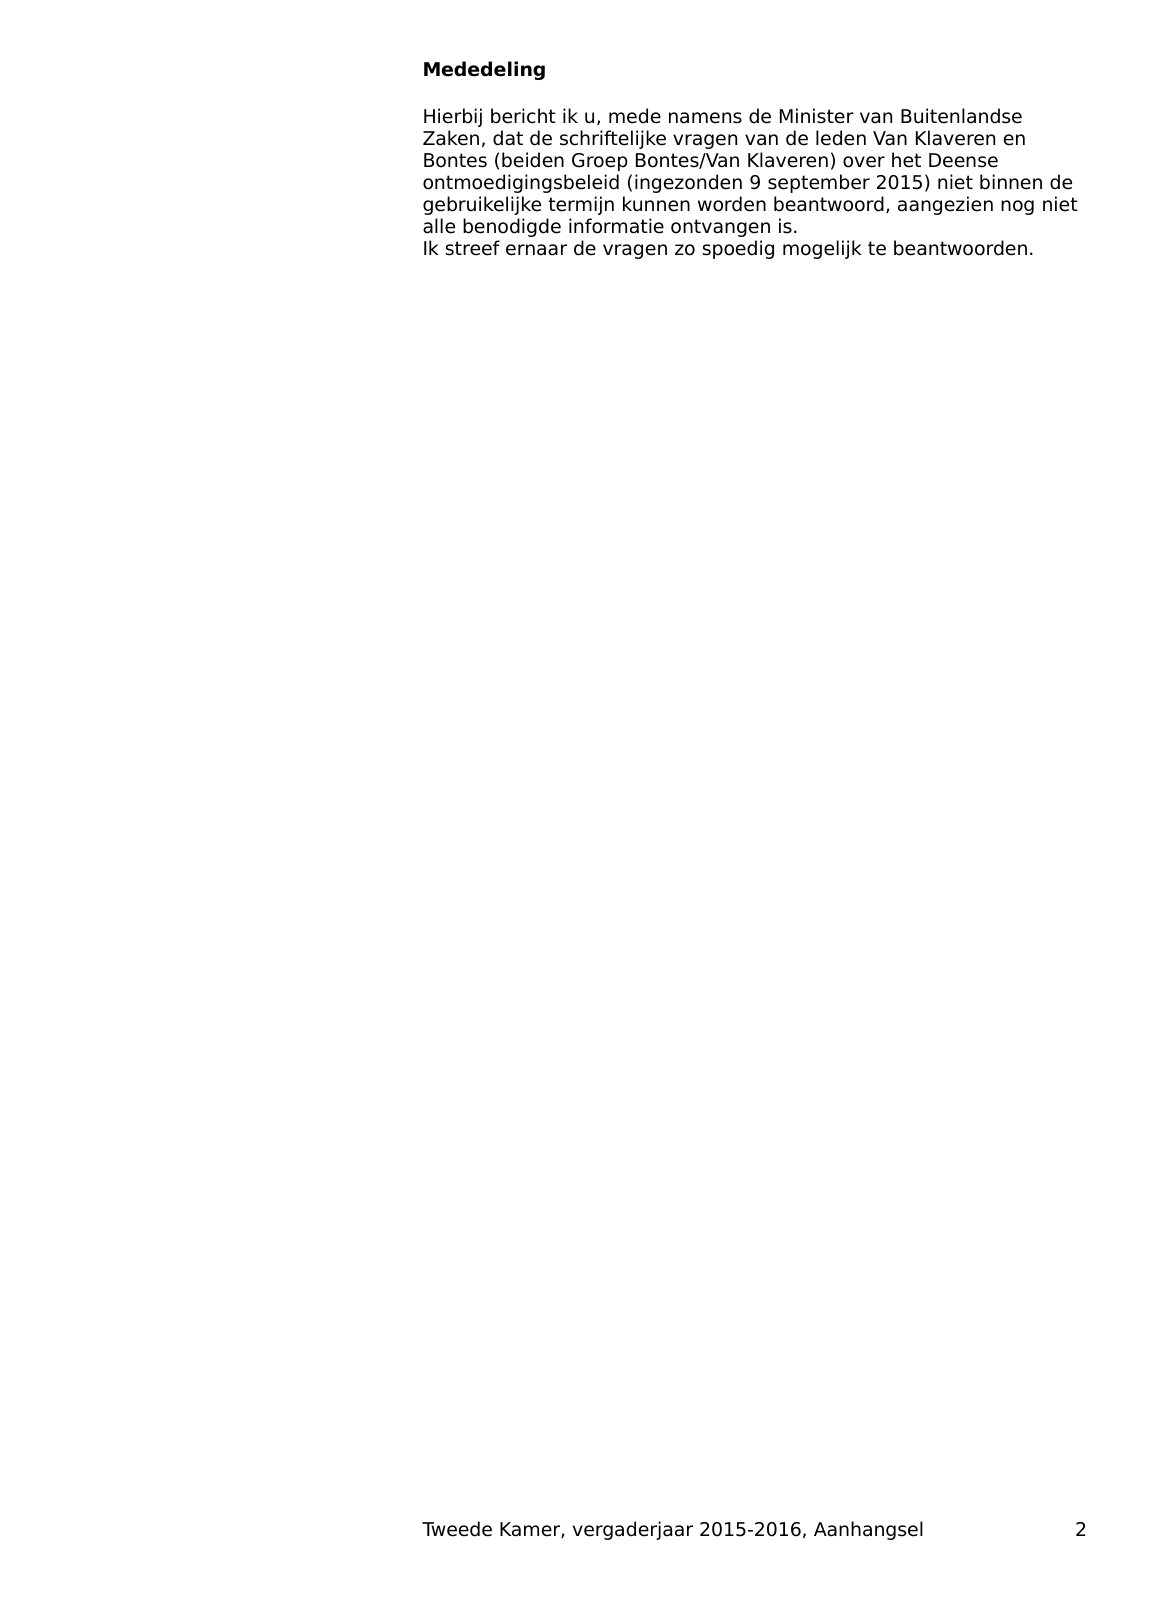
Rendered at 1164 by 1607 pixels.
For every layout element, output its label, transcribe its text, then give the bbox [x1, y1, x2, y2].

text Hierbij bericht ik u, mede namens de Minister van Buitenlandse Zaken, dat de schriftelijke vragen van de leden Van Klaveren en Bontes (beiden Groep Bontes/Van Klaveren) over het Deense ontmoedigingsbeleid (ingezonden 9 september 2015) niet binnen de gebruikelijke termijn kunnen worden beantwoord, aangezien nog niet alle benodigde informatie ontvangen is. [422, 106, 1087, 238]
text Ik streef ernaar de vragen zo spoedig mogelijk te beantwoorden. [422, 238, 1087, 260]
subtitle Mededeling [422, 59, 1087, 81]
